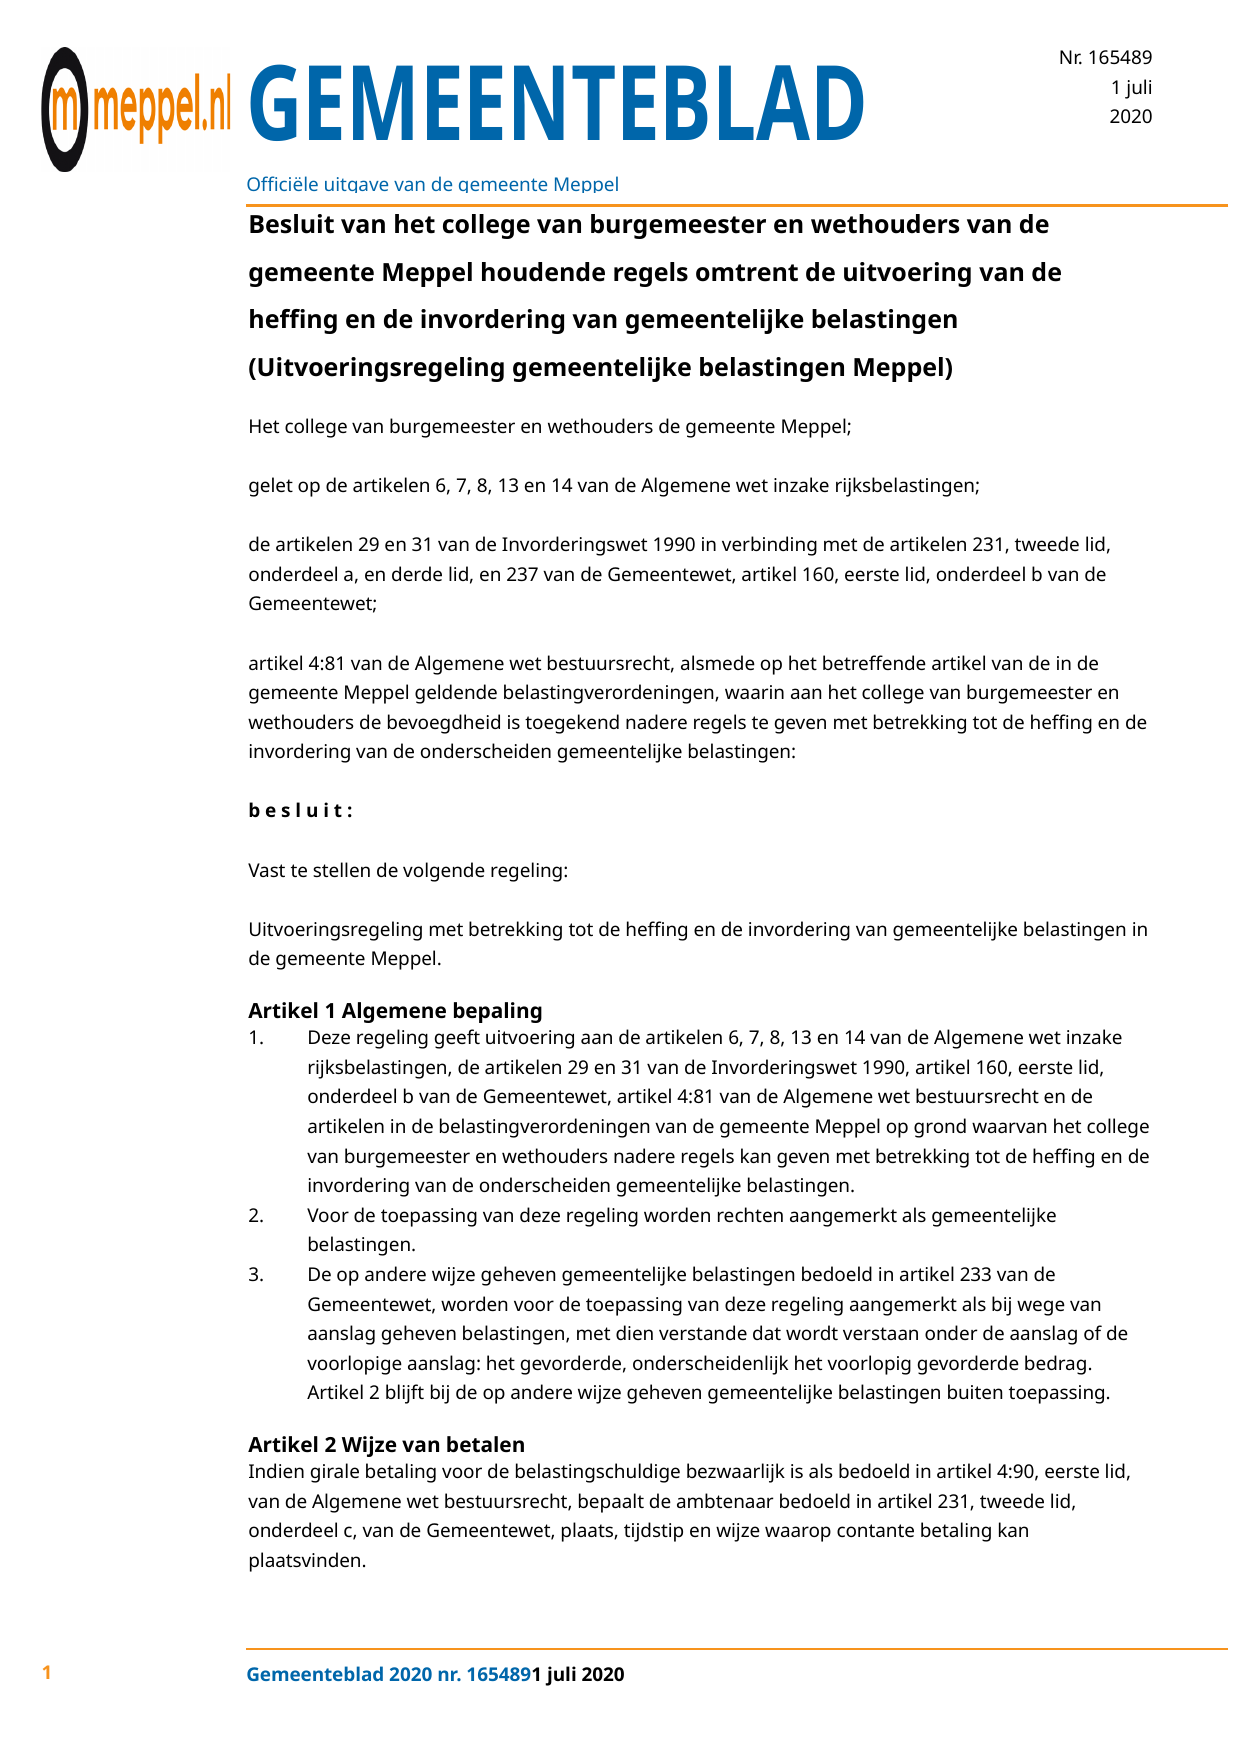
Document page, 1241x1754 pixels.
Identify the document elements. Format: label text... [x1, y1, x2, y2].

text de artikelen 29 en 31 van de Invorderingswet 1990 in verbinding met de artikelen 231, tweede lid, onderdeel a, en derde lid, en 237 van de Gemeentewet, artikel 160, eerste lid, onderdeel b van de Gemeentewet; [248, 531, 1152, 616]
text Het college van burgemeester en wethouders de gemeente Meppel; [248, 413, 1152, 439]
text gelet op de artikelen 6, 7, 8, 13 en 14 van de Algemene wet inzake rijksbelastingen; [248, 472, 1152, 498]
text b e s l u i t : [248, 798, 1152, 823]
text Artikel 1 Algemene bepaling [248, 996, 1152, 1024]
text Uitvoeringsregeling met betrekking tot de heffing en de invordering van gemeentelijke belastingen in de gemeente Meppel. [248, 916, 1152, 971]
list Deze regeling geeft uitvoering aan de artikelen 6, 7, 8, 13 en 14 van de Algemene wet inzake rijksbelastingen, de artikelen 29 en 31 van de Invorderingswet 1990, artikel 160, eerste lid, onderdeel b van de Gemeentewet, artikel 4:81 van de Algemene wet bestuursrecht en de artikelen in de belastingverordeningen van de gemeente Meppel op grond waarvan het college van burgemeester en wethouders nadere regels kan geven met betrekking tot de heffing en de invordering van de onderscheiden gemeentelijke belastingen. [248, 1024, 1152, 1198]
list De op andere wijze geheven gemeentelijke belastingen bedoeld in artikel 233 van de Gemeentewet, worden voor de toepassing van deze regeling aangemerkt als bij wege van aanslag geheven belastingen, met dien verstande dat wordt verstaan onder de aanslag of de voorlopige aanslag: het gevorderde, onderscheidenlijk het voorlopig gevorderde bedrag. Artikel 2 blijft bij de op andere wijze geheven gemeentelijke belastingen buiten toepassing. [248, 1261, 1152, 1405]
text Vast te stellen de volgende regeling: [248, 857, 1152, 883]
text Besluit van het college van burgemeester en wethouders van de gemeente Meppel houdende regels omtrent de uitvoering van de heffing en de invordering van gemeentelijke belastingen (Uitvoeringsregeling gemeentelijke belastingen Meppel) [248, 207, 1152, 384]
list Voor de toepassing van deze regeling worden rechten aangemerkt als gemeentelijke belastingen. [248, 1202, 1152, 1257]
text artikel 4:81 van de Algemene wet bestuursrecht, alsmede op het betreffende artikel van de in de gemeente Meppel geldende belastingverordeningen, waarin aan het college van burgemeester en wethouders de bevoegdheid is toegekend nadere regels te geven met betrekking tot de heffing en de invordering van de onderscheiden gemeentelijke belastingen: [248, 650, 1152, 764]
picture [41, 47, 231, 172]
text Artikel 2 Wijze van betalen [248, 1430, 1152, 1458]
text Indien girale betaling voor de belastingschuldige bezwaarlijk is als bedoeld in artikel 4:90, eerste lid, van de Algemene wet bestuursrecht, bepaalt de ambtenaar bedoeld in artikel 231, tweede lid, onderdeel c, van de Gemeentewet, plaats, tijdstip en wijze waarop contante betaling kan plaatsvinden. [248, 1458, 1152, 1573]
